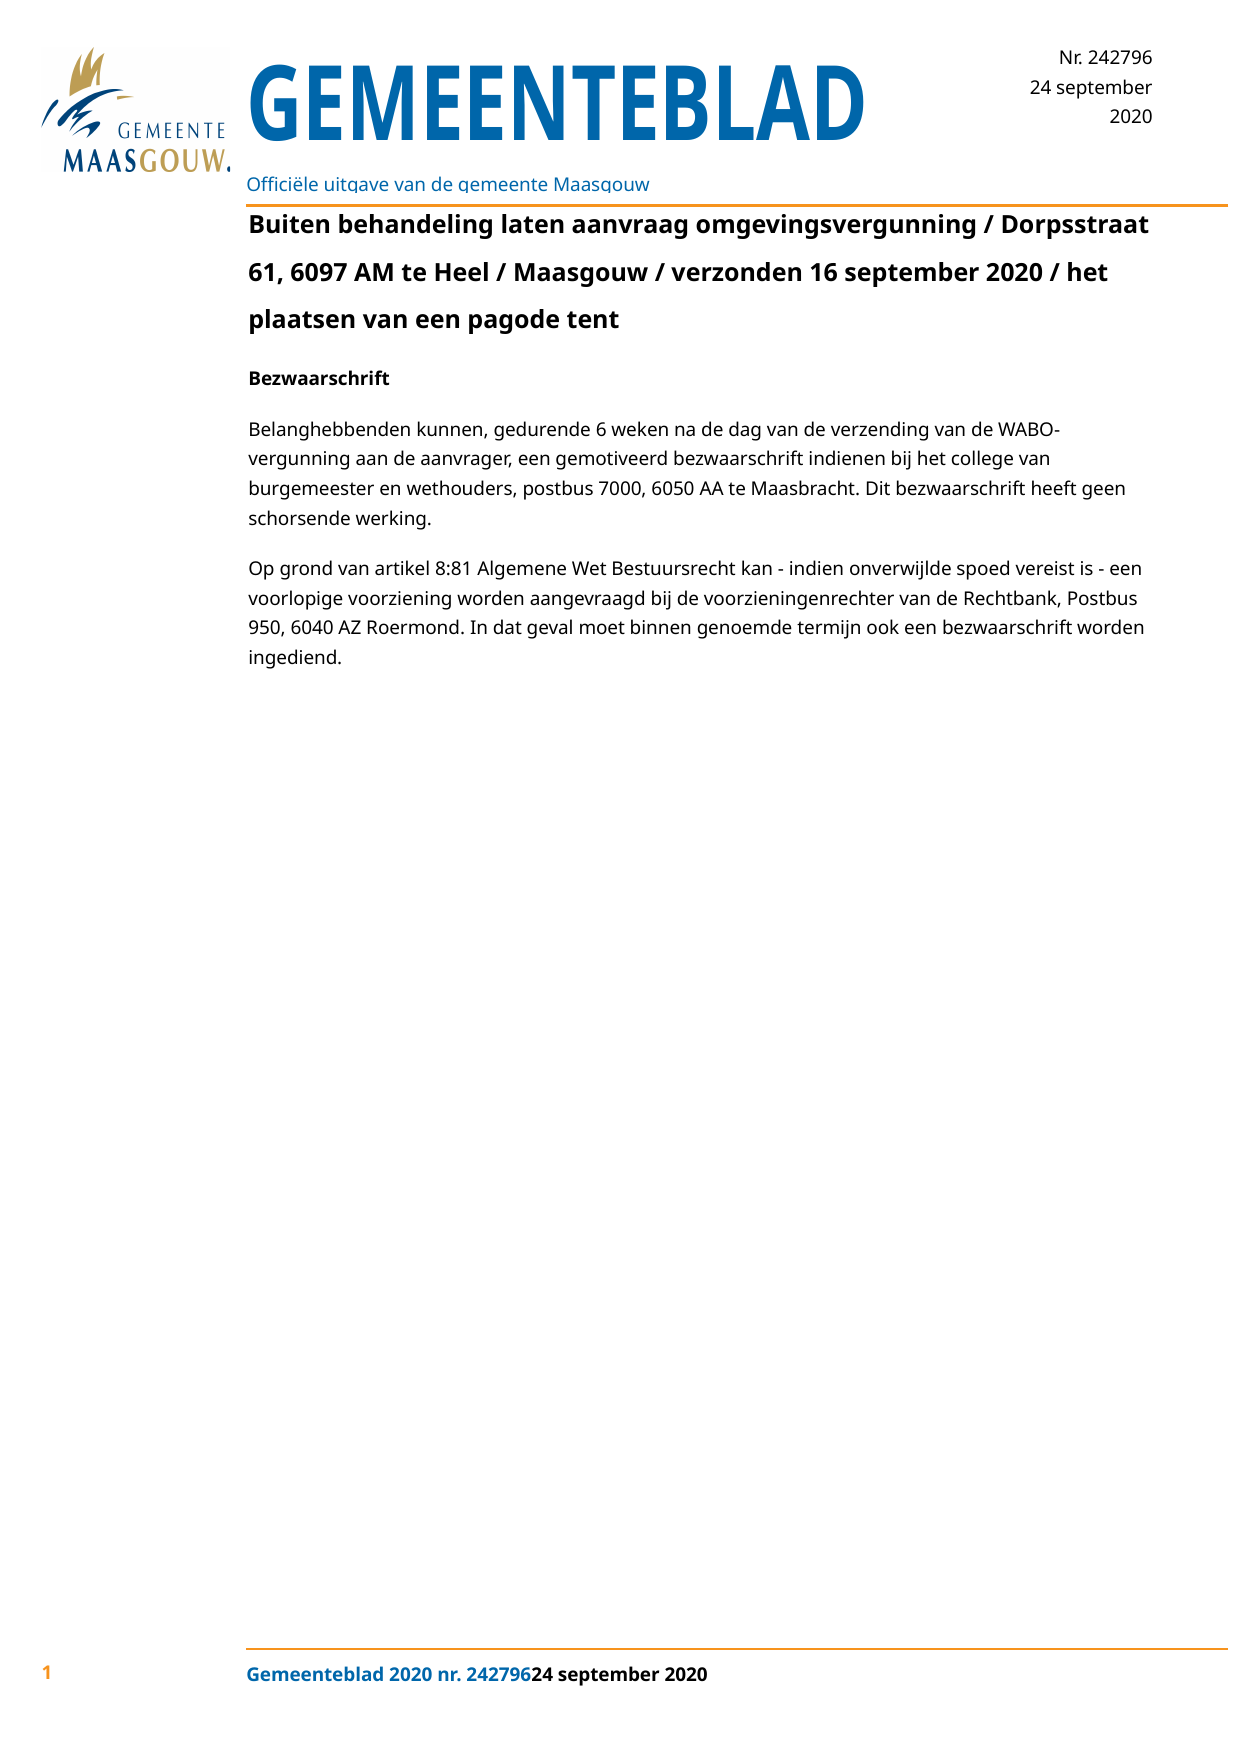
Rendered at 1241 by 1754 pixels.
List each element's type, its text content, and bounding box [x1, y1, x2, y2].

text Buiten behandeling laten aanvraag omgevingsvergunning / Dorpsstraat 61, 6097 AM te Heel / Maasgouw / verzonden 16 september 2020 / het plaatsen van een pagode tent [248, 207, 1152, 336]
picture [41, 47, 231, 172]
text Bezwaarschrift [248, 366, 1152, 391]
text Op grond van artikel 8:81 Algemene Wet Bestuursrecht kan - indien onverwijlde spoed vereist is - een voorlopige voorziening worden aangevraagd bij de voorzieningenrechter van de Rechtbank, Postbus 950, 6040 AZ Roermond. In dat geval moet binnen genoemde termijn ook een bezwaarschrift worden ingediend. [248, 555, 1152, 669]
text Belanghebbenden kunnen, gedurende 6 weken na de dag van de verzending van de WABO-vergunning aan de aanvrager, een gemotiveerd bezwaarschrift indienen bij het college van burgemeester en wethouders, postbus 7000, 6050 AA te Maasbracht. Dit bezwaarschrift heeft geen schorsende werking. [248, 416, 1152, 530]
